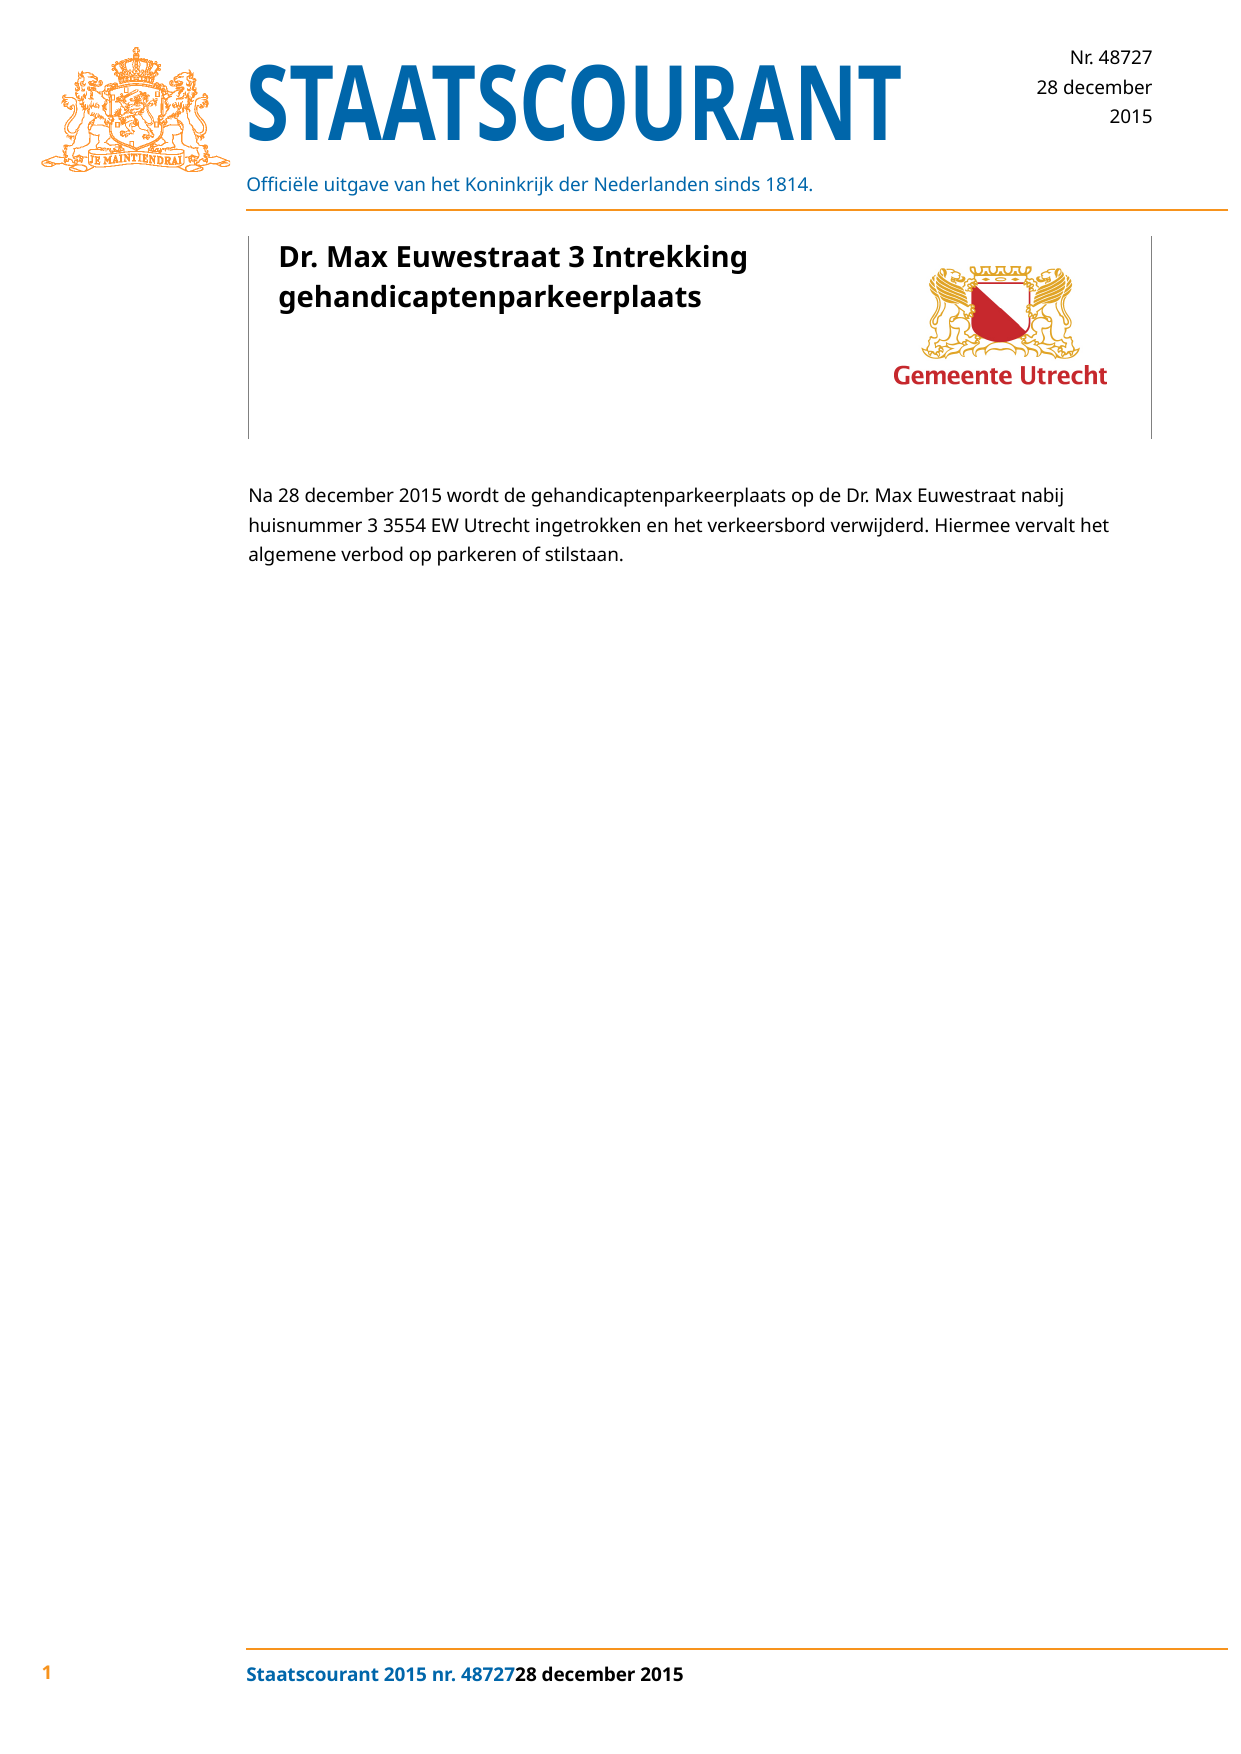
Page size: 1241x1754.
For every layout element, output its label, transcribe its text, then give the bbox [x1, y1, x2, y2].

text Na 28 december 2015 wordt de gehandicaptenparkeerplaats op de Dr. Max Euwestraat nabij huisnummer 3 3554 EW Utrecht ingetrokken en het verkeersbord verwijderd. Hiermee vervalt het algemene verbod op parkeren of stilstaan. [248, 482, 1152, 567]
picture [41, 47, 231, 172]
picture [882, 236, 1119, 414]
table_header [1119, 236, 1151, 413]
table_header [850, 236, 882, 413]
table_header [850, 414, 1151, 439]
table_header Dr. Max Euwestraat 3 Intrekking gehandicaptenparkeerplaats [249, 236, 850, 439]
